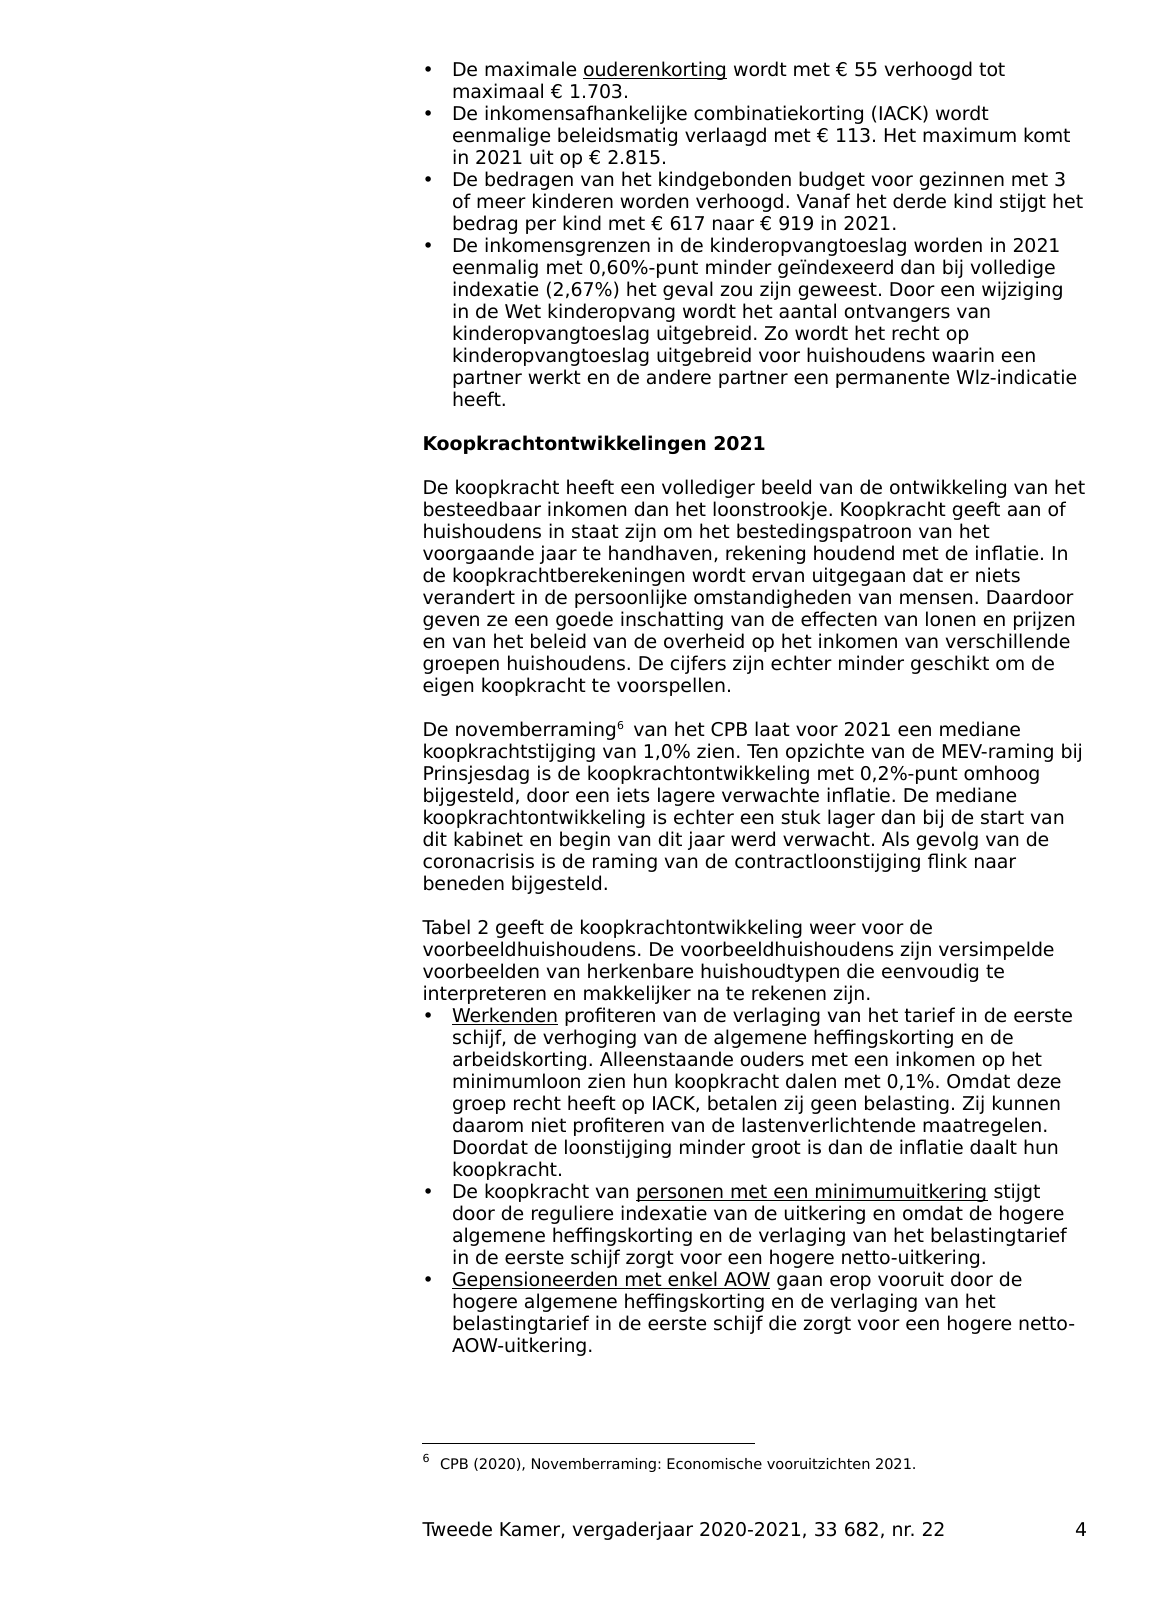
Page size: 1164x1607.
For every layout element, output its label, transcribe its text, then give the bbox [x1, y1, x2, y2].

text • Gepensioneerden met enkel AOW gaan erop vooruit door de hogere algemene heffingskorting en de verlaging van het belastingtarief in de eerste schijf die zorgt voor een hogere netto-AOW-uitkering. [422, 1269, 1087, 1357]
text • Werkenden profiteren van de verlaging van het tarief in de eerste schijf, de verhoging van de algemene heffingskorting en de arbeidskorting. Alleenstaande ouders met een inkomen op het minimumloon zien hun koopkracht dalen met 0,1%. Omdat deze groep recht heeft op IACK, betalen zij geen belasting. Zij kunnen daarom niet profiteren van de lastenverlichtende maatregelen. Doordat de loonstijging minder groot is dan de inflatie daalt hun koopkracht. [422, 1005, 1087, 1181]
text • De koopkracht van personen met een minimumuitkering stijgt door de reguliere indexatie van de uitkering en omdat de hogere algemene heffingskorting en de verlaging van het belastingtarief in de eerste schijf zorgt voor een hogere netto-uitkering. [422, 1181, 1087, 1269]
subtitle Koopkrachtontwikkelingen 2021 [422, 433, 1087, 455]
text • De inkomensafhankelijke combinatiekorting (IACK) wordt eenmalige beleidsmatig verlaagd met € 113. Het maximum komt in 2021 uit op € 2.815. [422, 103, 1087, 169]
text Tabel 2 geeft de koopkrachtontwikkeling weer voor de voorbeeldhuishoudens. De voorbeeldhuishoudens zijn versimpelde voorbeelden van herkenbare huishoudtypen die eenvoudig te interpreteren en makkelijker na te rekenen zijn. [422, 917, 1087, 1005]
text • De inkomensgrenzen in de kinderopvangtoeslag worden in 2021 eenmalig met 0,60%-punt minder geïndexeerd dan bij volledige indexatie (2,67%) het geval zou zijn geweest. Door een wijziging in de Wet kinderopvang wordt het aantal ontvangers van kinderopvangtoeslag uitgebreid. Zo wordt het recht op kinderopvangtoeslag uitgebreid voor huishoudens waarin een partner werkt en de andere partner een permanente Wlz-indicatie heeft. [422, 235, 1087, 411]
text De novemberraming van het CPB laat voor 2021 een mediane koopkrachtstijging van 1,0% zien. Ten opzichte van de MEV-raming bij Prinsjesdag is de koopkrachtontwikkeling met 0,2%-punt omhoog bijgesteld, door een iets lagere verwachte inflatie. De mediane koopkrachtontwikkeling is echter een stuk lager dan bij de start van dit kabinet en begin van dit jaar werd verwacht. Als gevolg van de coronacrisis is de raming van de contractloonstijging flink naar beneden bijgesteld. [422, 719, 1087, 895]
text CPB (2020), Novemberraming: Economische vooruitzichten 2021. [422, 1452, 1087, 1474]
text De koopkracht heeft een vollediger beeld van de ontwikkeling van het besteedbaar inkomen dan het loonstrookje. Koopkracht geeft aan of huishoudens in staat zijn om het bestedingspatroon van het voorgaande jaar te handhaven, rekening houdend met de inflatie. In de koopkrachtberekeningen wordt ervan uitgegaan dat er niets verandert in de persoonlijke omstandigheden van mensen. Daardoor geven ze een goede inschatting van de effecten van lonen en prijzen en van het beleid van de overheid op het inkomen van verschillende groepen huishoudens. De cijfers zijn echter minder geschikt om de eigen koopkracht te voorspellen. [422, 477, 1087, 697]
text • De bedragen van het kindgebonden budget voor gezinnen met 3 of meer kinderen worden verhoogd. Vanaf het derde kind stijgt het bedrag per kind met € 617 naar € 919 in 2021. [422, 169, 1087, 235]
text • De maximale ouderenkorting wordt met € 55 verhoogd tot maximaal € 1.703. [422, 59, 1087, 103]
